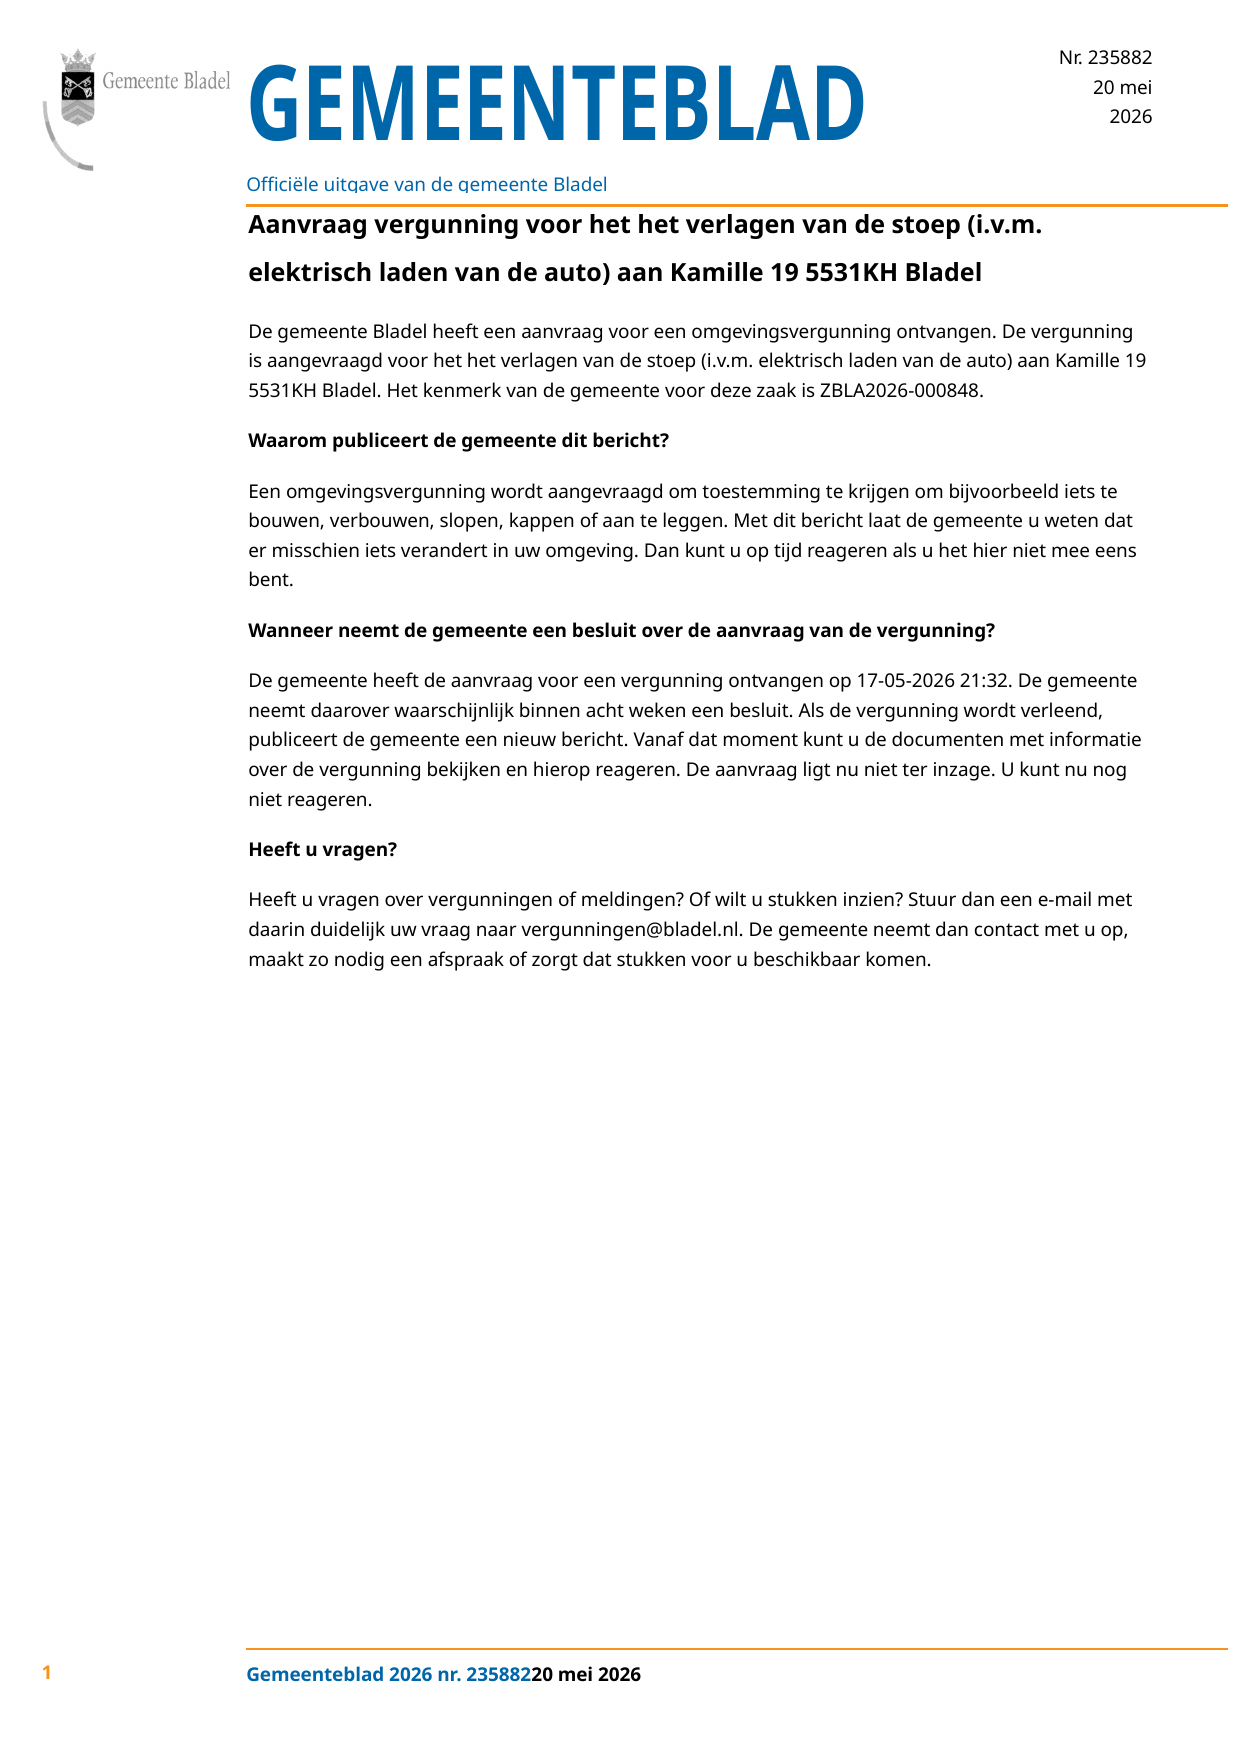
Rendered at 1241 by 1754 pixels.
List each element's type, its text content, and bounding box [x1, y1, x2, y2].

text De gemeente Bladel heeft een aanvraag voor een omgevingsvergunning ontvangen. De vergunning is aangevraagd voor het het verlagen van de stoep (i.v.m. elektrisch laden van de auto) aan Kamille 19 5531KH Bladel. Het kenmerk van de gemeente voor deze zaak is ZBLA2026-000848. [248, 318, 1152, 403]
text Heeft u vragen over vergunningen of meldingen? Of wilt u stukken inzien? Stuur dan een e-mail met daarin duidelijk uw vraag naar vergunningen@bladel.nl. De gemeente neemt dan contact met u op, maakt zo nodig een afspraak of zorgt dat stukken voor u beschikbaar komen. [248, 887, 1152, 972]
text Een omgevingsvergunning wordt aangevraagd om toestemming te krijgen om bijvoorbeeld iets te bouwen, verbouwen, slopen, kappen of aan te leggen. Met dit bericht laat de gemeente u weten dat er misschien iets verandert in uw omgeving. Dan kunt u op tijd reageren als u het hier niet mee eens bent. [248, 478, 1152, 592]
text Heeft u vragen? [248, 836, 1152, 862]
picture [41, 47, 231, 172]
text De gemeente heeft de aanvraag voor een vergunning ontvangen op 17-05-2026 21:32. De gemeente neemt daarover waarschijnlijk binnen acht weken een besluit. Als de vergunning wordt verleend, publiceert de gemeente een nieuw bericht. Vanaf dat moment kunt u de documenten met informatie over de vergunning bekijken en hierop reageren. De aanvraag ligt nu niet ter inzage. U kunt nu nog niet reageren. [248, 667, 1152, 812]
text Waarom publiceert de gemeente dit bericht? [248, 427, 1152, 453]
text Wanneer neemt de gemeente een besluit over de aanvraag van de vergunning? [248, 617, 1152, 643]
text Aanvraag vergunning voor het het verlagen van de stoep (i.v.m. elektrisch laden van de auto) aan Kamille 19 5531KH Bladel [248, 207, 1152, 288]
